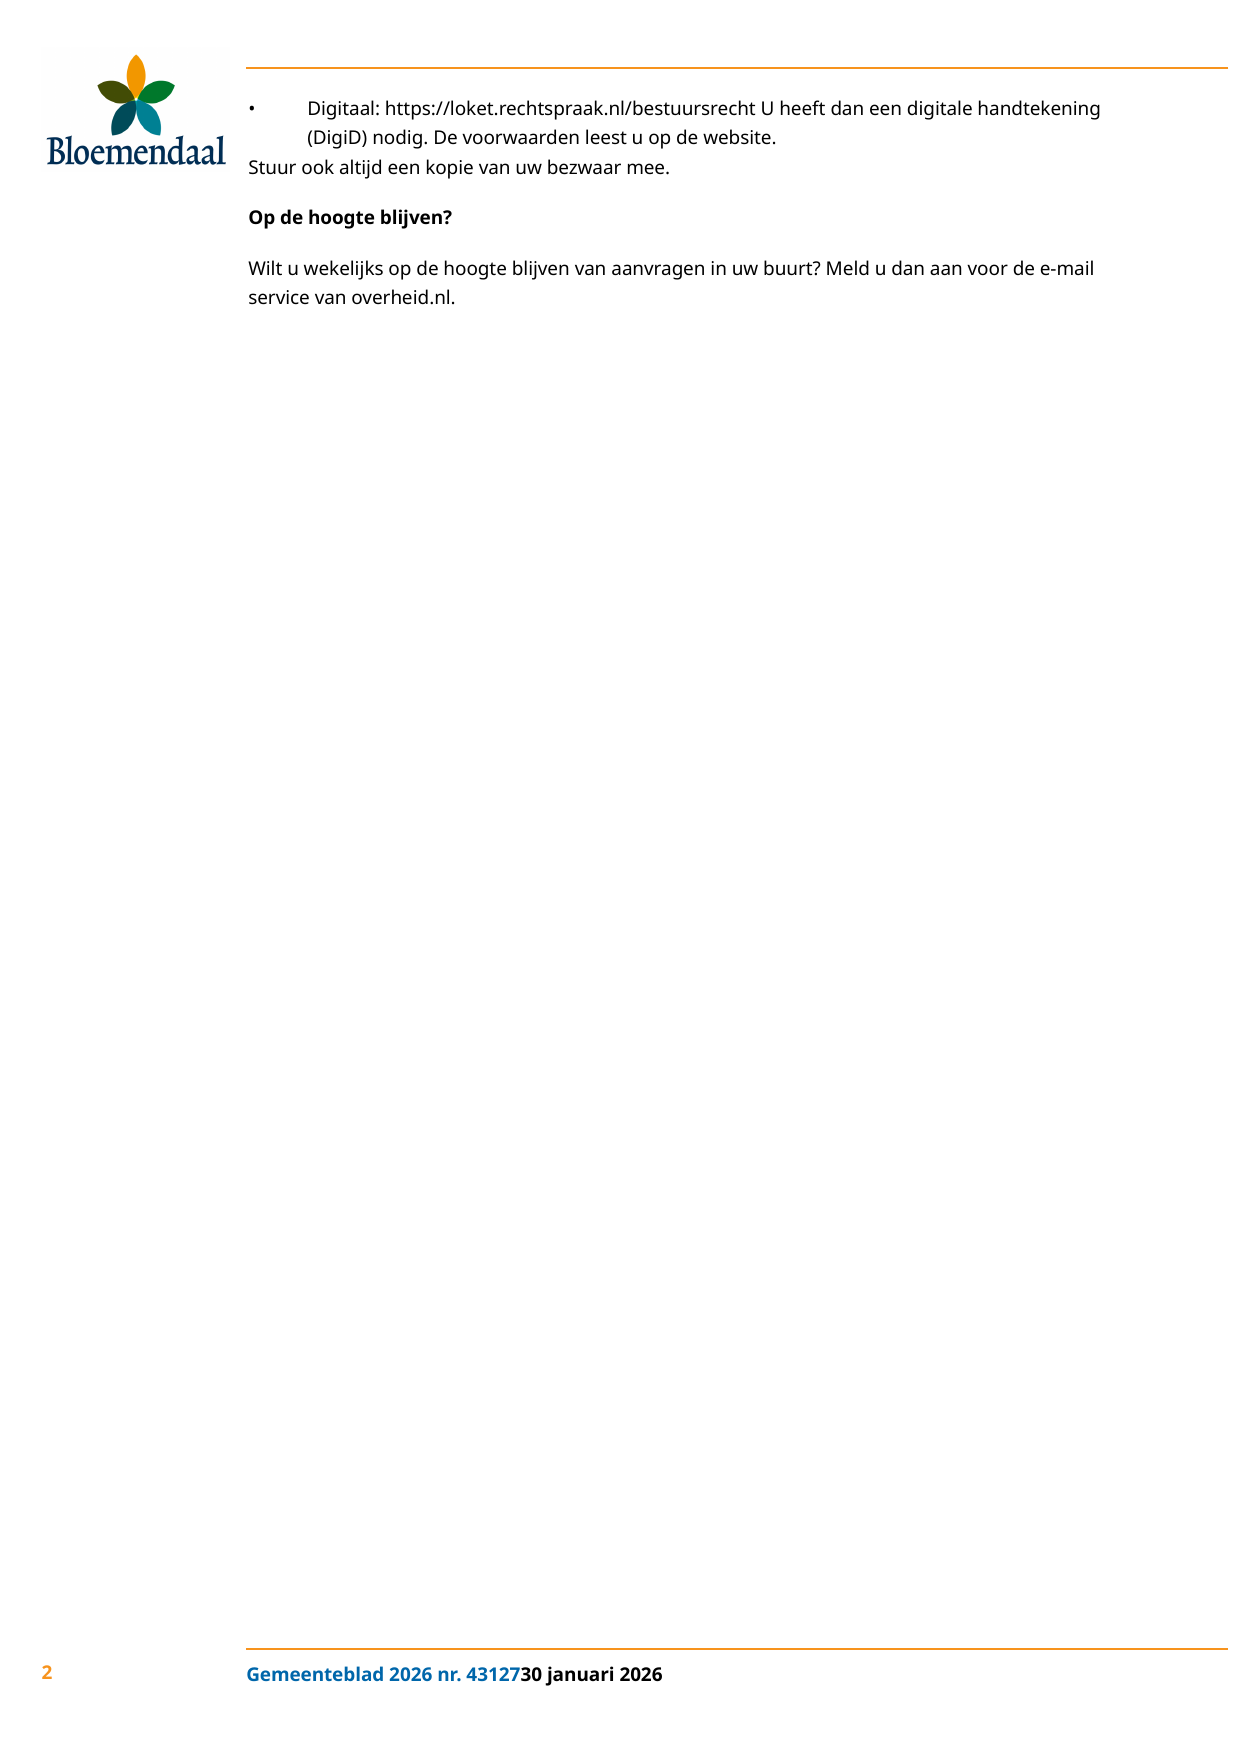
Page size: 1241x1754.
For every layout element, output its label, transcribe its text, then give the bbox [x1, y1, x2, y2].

text Wilt u wekelijks op de hoogte blijven van aanvragen in uw buurt? Meld u dan aan voor de e-mail service van overheid.nl. [248, 255, 1152, 310]
text Stuur ook altijd een kopie van uw bezwaar mee. [248, 154, 1152, 180]
picture [41, 47, 231, 172]
text Op de hoogte blijven? [248, 204, 1152, 230]
list Digitaal: https://loket.rechtspraak.nl/bestuursrecht U heeft dan een digitale handtekening (DigiD) nodig. De voorwaarden leest u op de website. [248, 95, 1152, 150]
